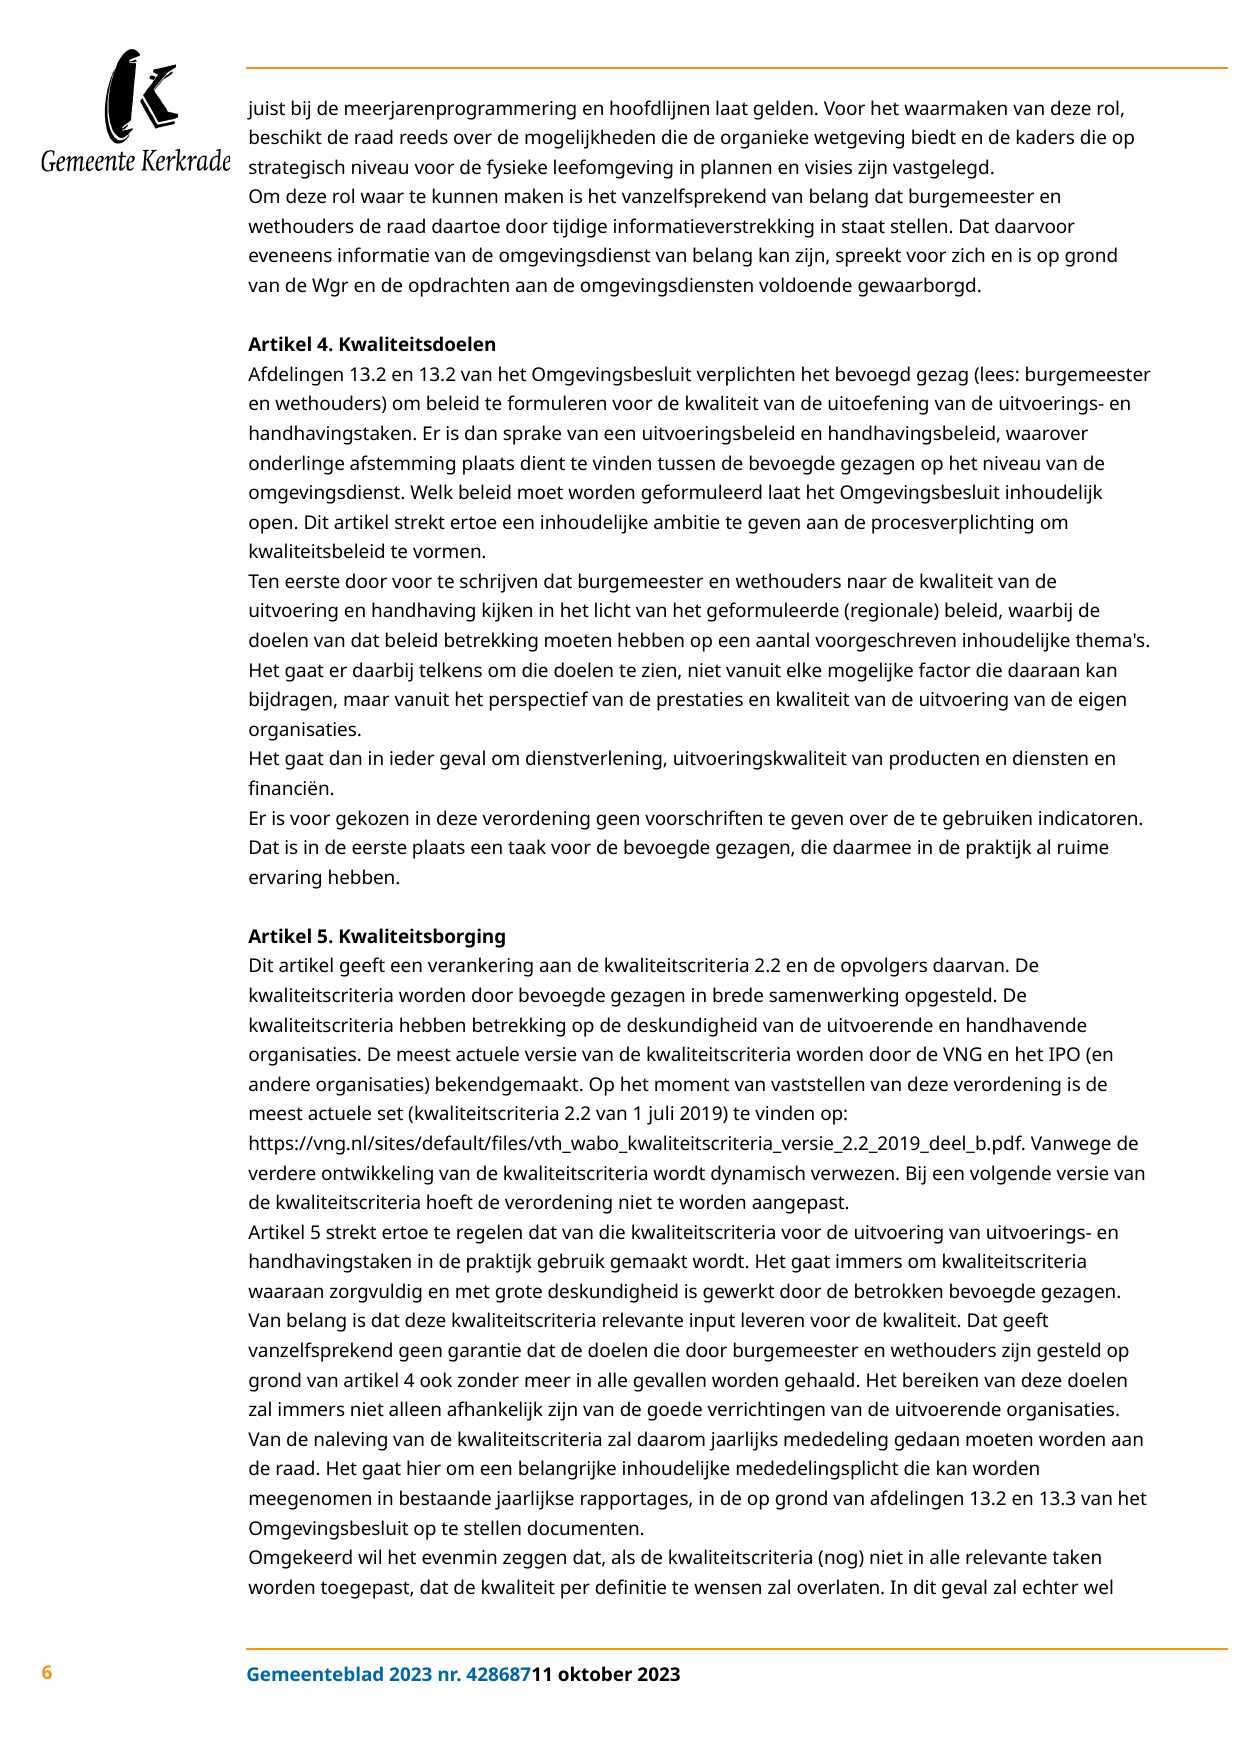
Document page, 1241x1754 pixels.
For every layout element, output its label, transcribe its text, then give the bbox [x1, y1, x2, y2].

text Artikel 4. Kwaliteitsdoelen [248, 331, 1152, 357]
text Artikel 5 strekt ertoe te regelen dat van die kwaliteitscriteria voor de uitvoering van uitvoerings- en handhavingstaken in de praktijk gebruik gemaakt wordt. Het gaat immers om kwaliteitscriteria waaraan zorgvuldig en met grote deskundigheid is gewerkt door de betrokken bevoegde gezagen. Van belang is dat deze kwaliteitscriteria relevante input leveren voor de kwaliteit. Dat geeft vanzelfsprekend geen garantie dat de doelen die door burgemeester en wethouders zijn gesteld op grond van artikel 4 ook zonder meer in alle gevallen worden gehaald. Het bereiken van deze doelen zal immers niet alleen afhankelijk zijn van de goede verrichtingen van de uitvoerende organisaties. [248, 1219, 1152, 1422]
text Om deze rol waar te kunnen maken is het vanzelfsprekend van belang dat burgemeester en wethouders de raad daartoe door tijdige informatieverstrekking in staat stellen. Dat daarvoor eveneens informatie van de omgevingsdienst van belang kan zijn, spreekt voor zich en is op grond van de Wgr en de opdrachten aan de omgevingsdiensten voldoende gewaarborgd. [248, 183, 1152, 298]
text Er is voor gekozen in deze verordening geen voorschriften te geven over de te gebruiken indicatoren. Dat is in de eerste plaats een taak voor de bevoegde gezagen, die daarmee in de praktijk al ruime ervaring hebben. [248, 805, 1152, 890]
text Omgekeerd wil het evenmin zeggen dat, als de kwaliteitscriteria (nog) niet in alle relevante taken worden toegepast, dat de kwaliteit per definitie te wensen zal overlaten. In dit geval zal echter wel [248, 1544, 1152, 1600]
picture [41, 47, 231, 172]
text Van de naleving van de kwaliteitscriteria zal daarom jaarlijks mededeling gedaan moeten worden aan de raad. Het gaat hier om een belangrijke inhoudelijke mededelingsplicht die kan worden meegenomen in bestaande jaarlijkse rapportages, in de op grond van afdelingen 13.2 en 13.3 van het Omgevingsbesluit op te stellen documenten. [248, 1426, 1152, 1541]
text Afdelingen 13.2 en 13.2 van het Omgevingsbesluit verplichten het bevoegd gezag (lees: burgemeester en wethouders) om beleid te formuleren voor de kwaliteit van de uitoefening van de uitvoerings- en handhavingstaken. Er is dan sprake van een uitvoeringsbeleid en handhavingsbeleid, waarover onderlinge afstemming plaats dient te vinden tussen de bevoegde gezagen op het niveau van de omgevingsdienst. Welk beleid moet worden geformuleerd laat het Omgevingsbesluit inhoudelijk open. Dit artikel strekt ertoe een inhoudelijke ambitie te geven aan de procesverplichting om kwaliteitsbeleid te vormen. [248, 361, 1152, 564]
text juist bij de meerjarenprogrammering en hoofdlijnen laat gelden. Voor het waarmaken van deze rol, beschikt de raad reeds over de mogelijkheden die de organieke wetgeving biedt en de kaders die op strategisch niveau voor de fysieke leefomgeving in plannen en visies zijn vastgelegd. [248, 95, 1152, 180]
text Het gaat dan in ieder geval om dienstverlening, uitvoeringskwaliteit van producten en diensten en financiën. [248, 746, 1152, 801]
text Artikel 5. Kwaliteitsborging [248, 923, 1152, 949]
text Ten eerste door voor te schrijven dat burgemeester en wethouders naar de kwaliteit van de uitvoering en handhaving kijken in het licht van het geformuleerde (regionale) beleid, waarbij de doelen van dat beleid betrekking moeten hebben op een aantal voorgeschreven inhoudelijke thema's. Het gaat er daarbij telkens om die doelen te zien, niet vanuit elke mogelijke factor die daaraan kan bijdragen, maar vanuit het perspectief van de prestaties en kwaliteit van de uitvoering van de eigen organisaties. [248, 568, 1152, 742]
text Dit artikel geeft een verankering aan de kwaliteitscriteria 2.2 en de opvolgers daarvan. De kwaliteitscriteria worden door bevoegde gezagen in brede samenwerking opgesteld. De kwaliteitscriteria hebben betrekking op de deskundigheid van de uitvoerende en handhavende organisaties. De meest actuele versie van de kwaliteitscriteria worden door de VNG en het IPO (en andere organisaties) bekendgemaakt. Op het moment van vaststellen van deze verordening is de meest actuele set (kwaliteitscriteria 2.2 van 1 juli 2019) te vinden op: https://vng.nl/sites/default/files/vth_wabo_kwaliteitscriteria_versie_2.2_2019_deel_b.pdf. Vanwege de verdere ontwikkeling van de kwaliteitscriteria wordt dynamisch verwezen. Bij een volgende versie van de kwaliteitscriteria hoeft de verordening niet te worden aangepast. [248, 953, 1152, 1215]
